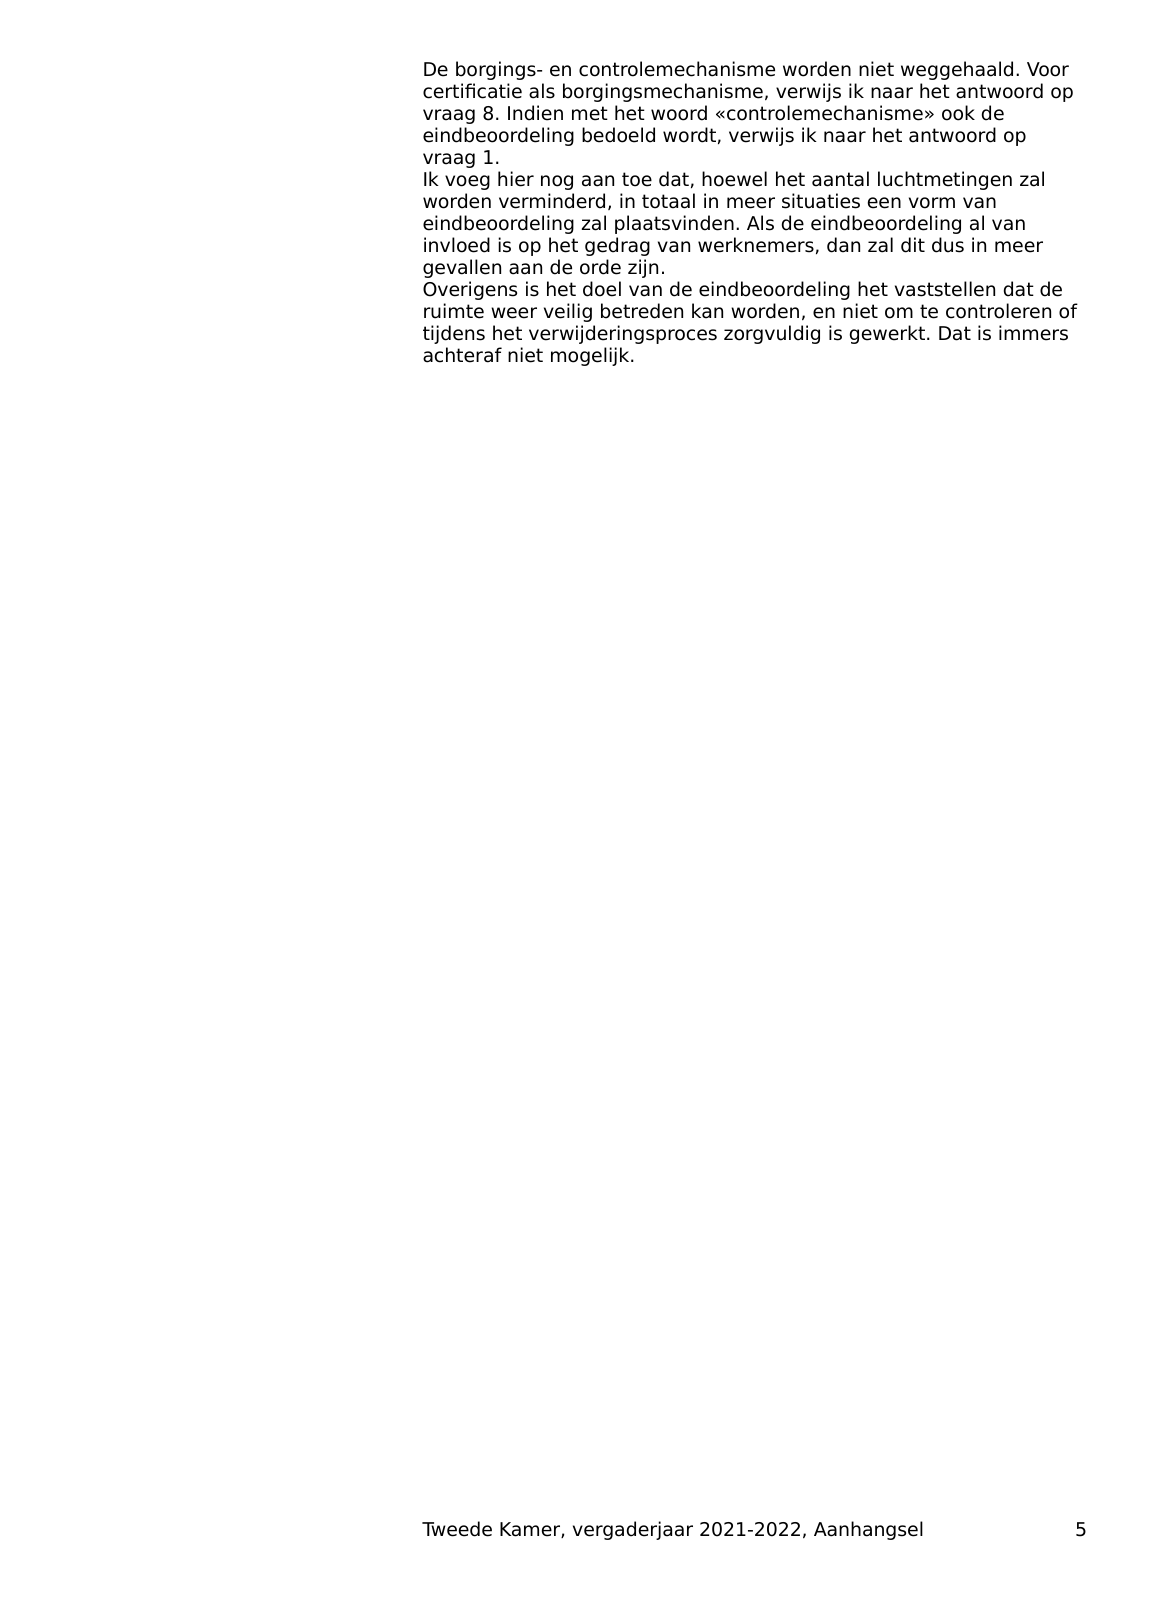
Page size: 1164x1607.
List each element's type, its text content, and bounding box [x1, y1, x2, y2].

text Ik voeg hier nog aan toe dat, hoewel het aantal luchtmetingen zal worden verminderd, in totaal in meer situaties een vorm van eindbeoordeling zal plaatsvinden. Als de eindbeoordeling al van invloed is op het gedrag van werknemers, dan zal dit dus in meer gevallen aan de orde zijn. [422, 169, 1087, 279]
text Overigens is het doel van de eindbeoordeling het vaststellen dat de ruimte weer veilig betreden kan worden, en niet om te controleren of tijdens het verwijderingsproces zorgvuldig is gewerkt. Dat is immers achteraf niet mogelijk. [422, 279, 1087, 367]
text De borgings- en controlemechanisme worden niet weggehaald. Voor certificatie als borgingsmechanisme, verwijs ik naar het antwoord op vraag 8. Indien met het woord «controlemechanisme» ook de eindbeoordeling bedoeld wordt, verwijs ik naar het antwoord op vraag 1. [422, 59, 1087, 169]
